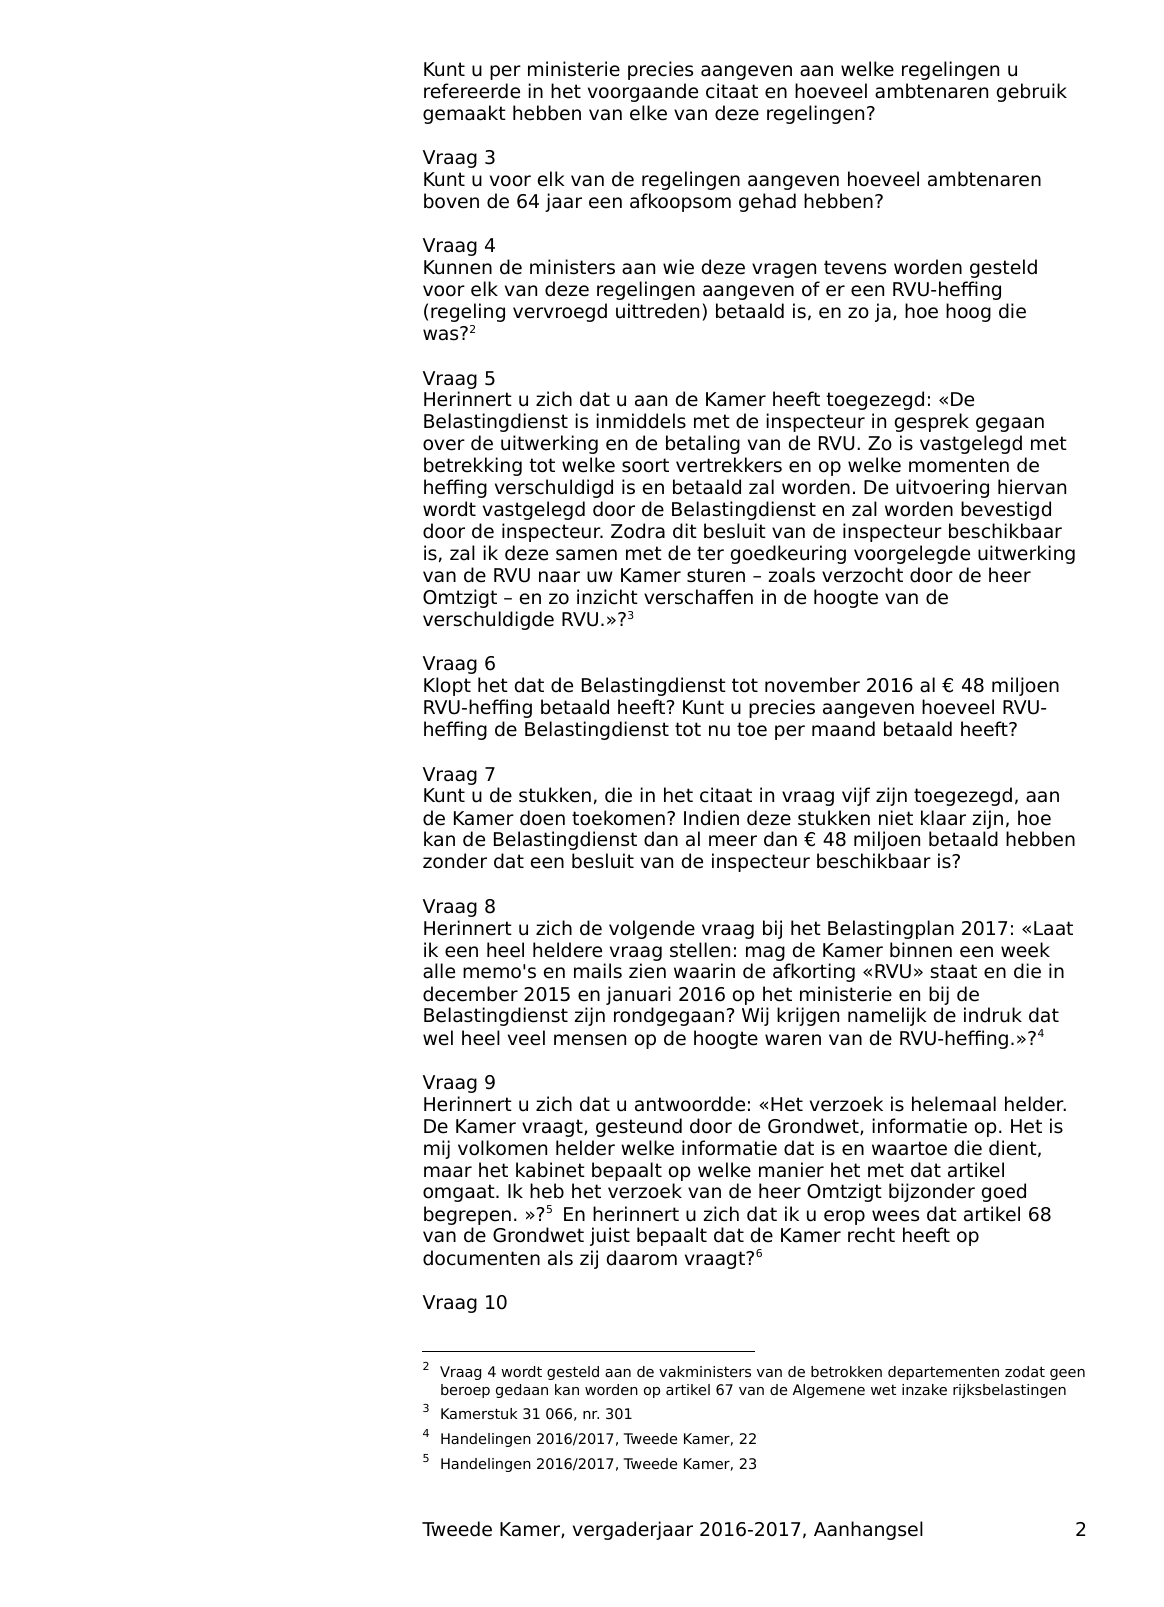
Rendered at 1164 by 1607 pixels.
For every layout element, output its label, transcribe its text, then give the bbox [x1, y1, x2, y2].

text Handelingen 2016/2017, Tweede Kamer, 22 [422, 1427, 1087, 1449]
text Vraag 8 [422, 896, 1087, 917]
text Vraag 7 [422, 763, 1087, 785]
text Herinnert u zich dat u antwoordde: «Het verzoek is helemaal helder. De Kamer vraagt, gesteund door de Grondwet, informatie op. Het is mij volkomen helder welke informatie dat is en waartoe die dient, maar het kabinet bepaalt op welke manier het met dat artikel omgaat. Ik heb het verzoek van de heer Omtzigt bijzonder goed begrepen. »? En herinnert u zich dat ik u erop wees dat artikel 68 van de Grondwet juist bepaalt dat de Kamer recht heeft op documenten als zij daarom vraagt? [422, 1093, 1087, 1269]
text Vraag 6 [422, 653, 1087, 675]
text Vraag 4 [422, 235, 1087, 257]
text Klopt het dat de Belastingdienst tot november 2016 al € 48 miljoen RVU-heffing betaald heeft? Kunt u precies aangeven hoeveel RVU-heffing de Belastingdienst tot nu toe per maand betaald heeft? [422, 675, 1087, 741]
text Kunt u voor elk van de regelingen aangeven hoeveel ambtenaren boven de 64 jaar een afkoopsom gehad hebben? [422, 169, 1087, 213]
text Vraag 3 [422, 147, 1087, 169]
text Kunt u per ministerie precies aangeven aan welke regelingen u refereerde in het voorgaande citaat en hoeveel ambtenaren gebruik gemaakt hebben van elke van deze regelingen? [422, 59, 1087, 125]
text Vraag 4 wordt gesteld aan de vakministers van de betrokken departementen zodat geen beroep gedaan kan worden op artikel 67 van de Algemene wet inzake rijksbelastingen [422, 1360, 1087, 1399]
text Vraag 9 [422, 1072, 1087, 1093]
text Vraag 10 [422, 1292, 1087, 1313]
text Kunnen de ministers aan wie deze vragen tevens worden gesteld voor elk van deze regelingen aangeven of er een RVU-heffing (regeling vervroegd uittreden) betaald is, en zo ja, hoe hoog die was? [422, 257, 1087, 345]
text Kamerstuk 31 066, nr. 301 [422, 1402, 1087, 1424]
text Handelingen 2016/2017, Tweede Kamer, 23 [422, 1452, 1087, 1474]
text Kunt u de stukken, die in het citaat in vraag vijf zijn toegezegd, aan de Kamer doen toekomen? Indien deze stukken niet klaar zijn, hoe kan de Belastingdienst dan al meer dan € 48 miljoen betaald hebben zonder dat een besluit van de inspecteur beschikbaar is? [422, 785, 1087, 873]
text Vraag 5 [422, 367, 1087, 389]
text Herinnert u zich de volgende vraag bij het Belastingplan 2017: «Laat ik een heel heldere vraag stellen: mag de Kamer binnen een week alle memo's en mails zien waarin de afkorting «RVU» staat en die in december 2015 en januari 2016 op het ministerie en bij de Belastingdienst zijn rondgegaan? Wij krijgen namelijk de indruk dat wel heel veel mensen op de hoogte waren van de RVU-heffing.»? [422, 917, 1087, 1049]
text Herinnert u zich dat u aan de Kamer heeft toegezegd: «De Belastingdienst is inmiddels met de inspecteur in gesprek gegaan over de uitwerking en de betaling van de RVU. Zo is vastgelegd met betrekking tot welke soort vertrekkers en op welke momenten de heffing verschuldigd is en betaald zal worden. De uitvoering hiervan wordt vastgelegd door de Belastingdienst en zal worden bevestigd door de inspecteur. Zodra dit besluit van de inspecteur beschikbaar is, zal ik deze samen met de ter goedkeuring voorgelegde uitwerking van de RVU naar uw Kamer sturen – zoals verzocht door de heer Omtzigt – en zo inzicht verschaffen in de hoogte van de verschuldigde RVU.»? [422, 389, 1087, 631]
